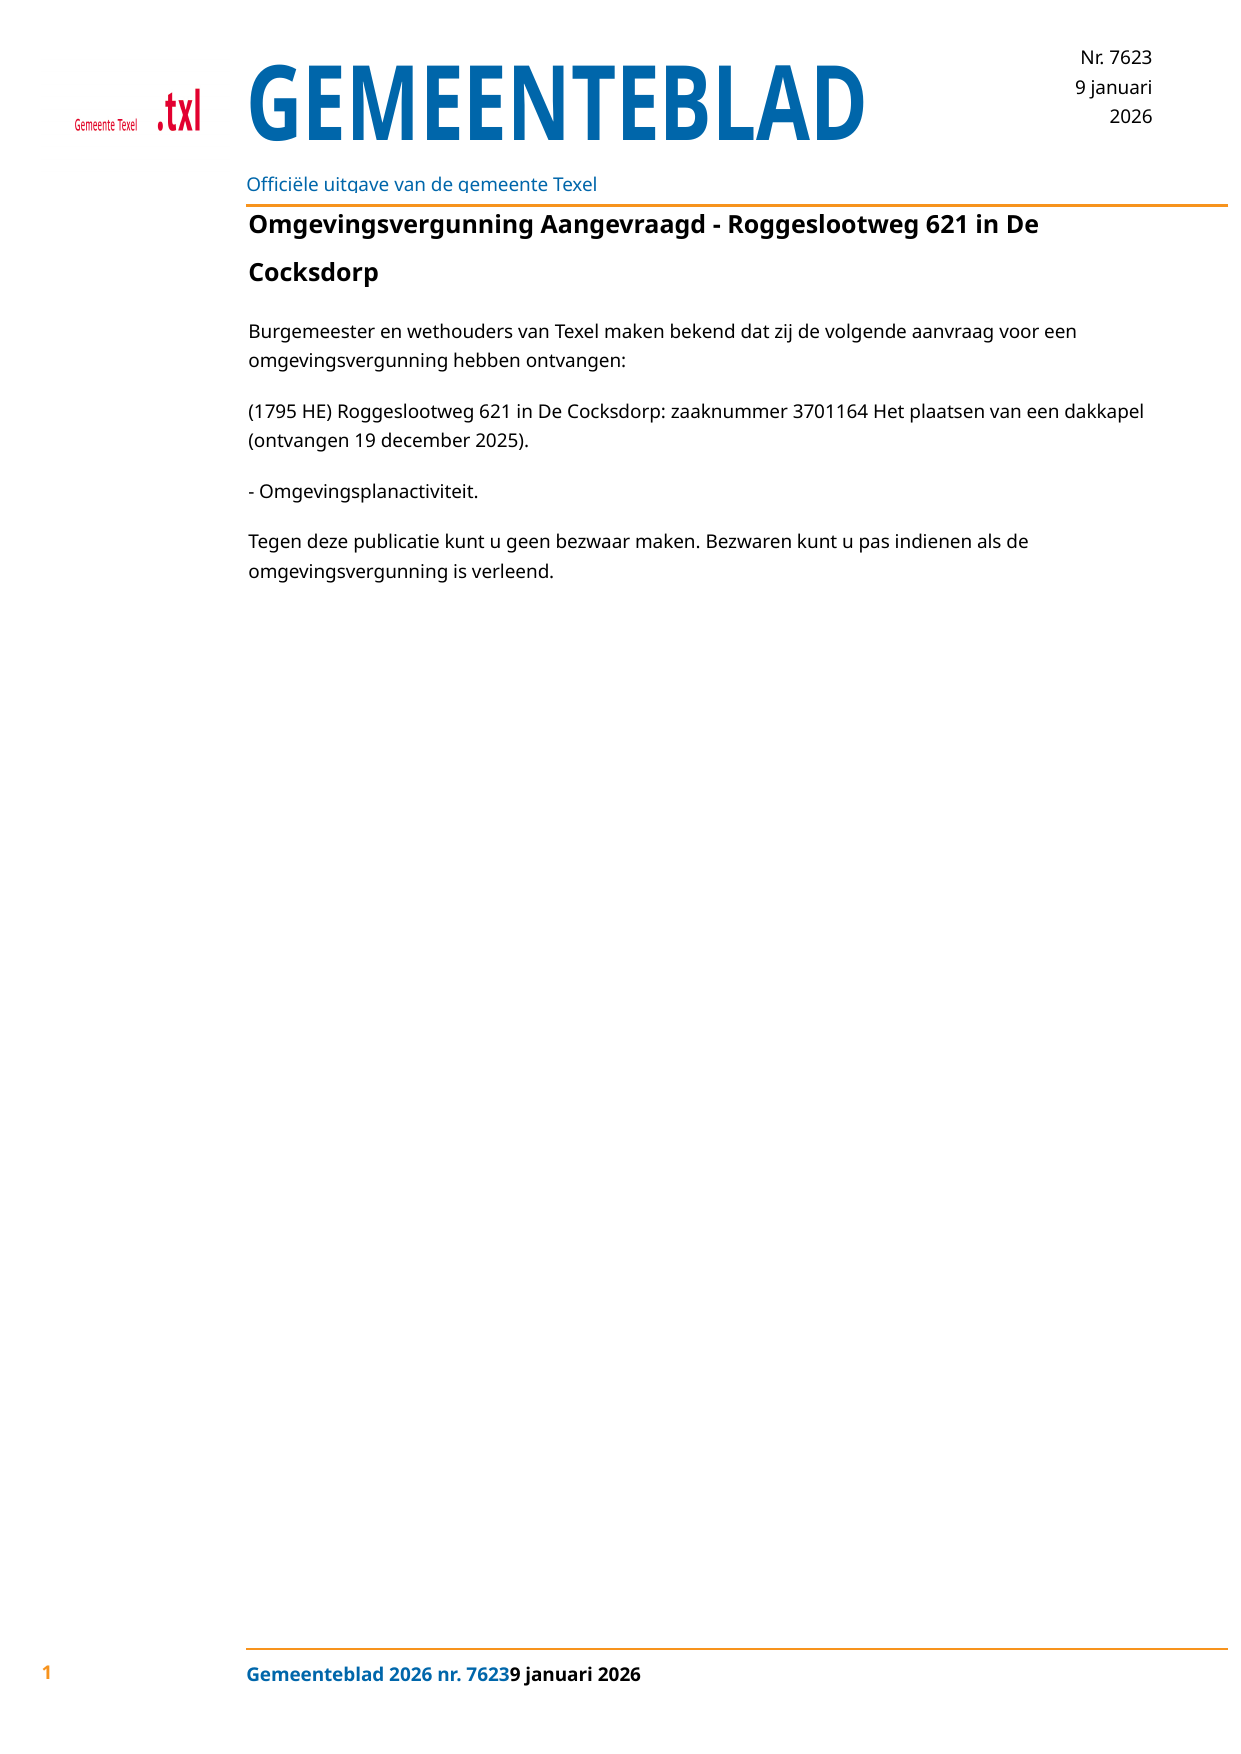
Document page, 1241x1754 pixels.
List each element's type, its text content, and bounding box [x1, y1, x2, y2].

text Omgevingsvergunning Aangevraagd - Roggeslootweg 621 in De Cocksdorp [248, 207, 1152, 288]
picture [41, 47, 231, 172]
text Tegen deze publicatie kunt u geen bezwaar maken. Bezwaren kunt u pas indienen als de omgevingsvergunning is verleend. [248, 528, 1152, 584]
text - Omgevingsplanactiviteit. [248, 478, 1152, 504]
text (1795 HE) Roggeslootweg 621 in De Cocksdorp: zaaknummer 3701164 Het plaatsen van een dakkapel (ontvangen 19 december 2025). [248, 398, 1152, 453]
text Burgemeester en wethouders van Texel maken bekend dat zij de volgende aanvraag voor een omgevingsvergunning hebben ontvangen: [248, 318, 1152, 373]
